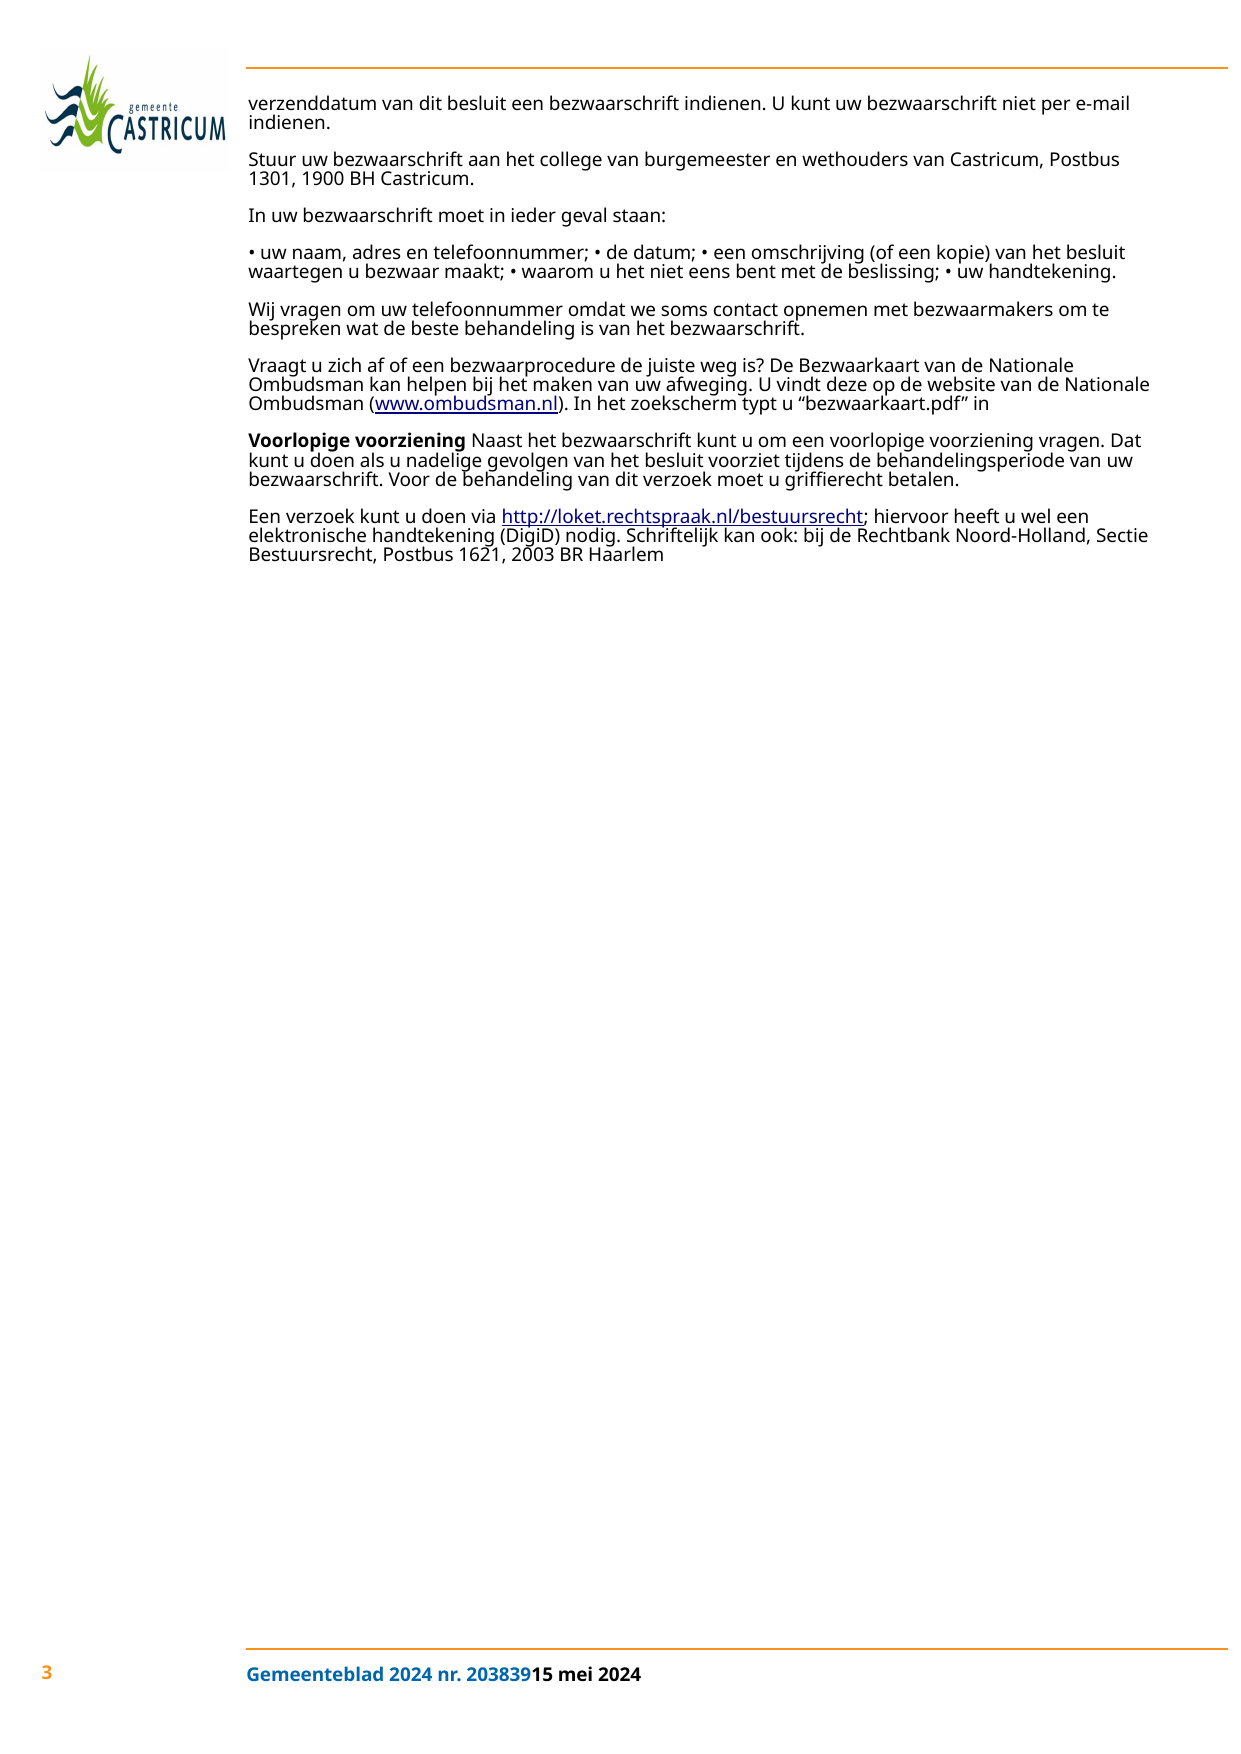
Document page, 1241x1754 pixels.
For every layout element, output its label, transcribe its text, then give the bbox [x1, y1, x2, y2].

text Vraagt u zich af of een bezwaarprocedure de juiste weg is? De Bezwaarkaart van de Nationale Ombudsman kan helpen bij het maken van uw afweging. U vindt deze op de website van de Nationale Ombudsman (www.ombudsman.nl). In het zoekscherm typt u “bezwaarkaart.pdf” in [248, 357, 1152, 414]
text Een verzoek kunt u doen via http://loket.rechtspraak.nl/bestuursrecht; hiervoor heeft u wel een elektronische handtekening (DigiD) nodig. Schriftelijk kan ook: bij de Rechtbank Noord-Holland, Sectie Bestuursrecht, Postbus 1621, 2003 BR Haarlem [248, 508, 1152, 566]
text • uw naam, adres en telefoonnummer; • de datum; • een omschrijving (of een kopie) van het besluit waartegen u bezwaar maakt; • waarom u het niet eens bent met de beslissing; • uw handtekening. [248, 244, 1152, 283]
text Stuur uw bezwaarschrift aan het college van burgemeester en wethouders van Castricum, Postbus 1301, 1900 BH Castricum. [248, 151, 1152, 189]
text In uw bezwaarschrift moet in ieder geval staan: [248, 207, 1152, 227]
text Wij vragen om uw telefoonnummer omdat we soms contact opnemen met bezwaarmakers om te bespreken wat de beste behandeling is van het bezwaarschrift. [248, 301, 1152, 339]
picture [41, 47, 231, 172]
text verzenddatum van dit besluit een bezwaarschrift indienen. U kunt uw bezwaarschrift niet per e-mail indienen. [248, 95, 1152, 133]
text Voorlopige voorziening Naast het bezwaarschrift kunt u om een voorlopige voorziening vragen. Dat kunt u doen als u nadelige gevolgen van het besluit voorziet tijdens de behandelingsperiode van uw bezwaarschrift. Voor de behandeling van dit verzoek moet u griffierecht betalen. [248, 432, 1152, 490]
